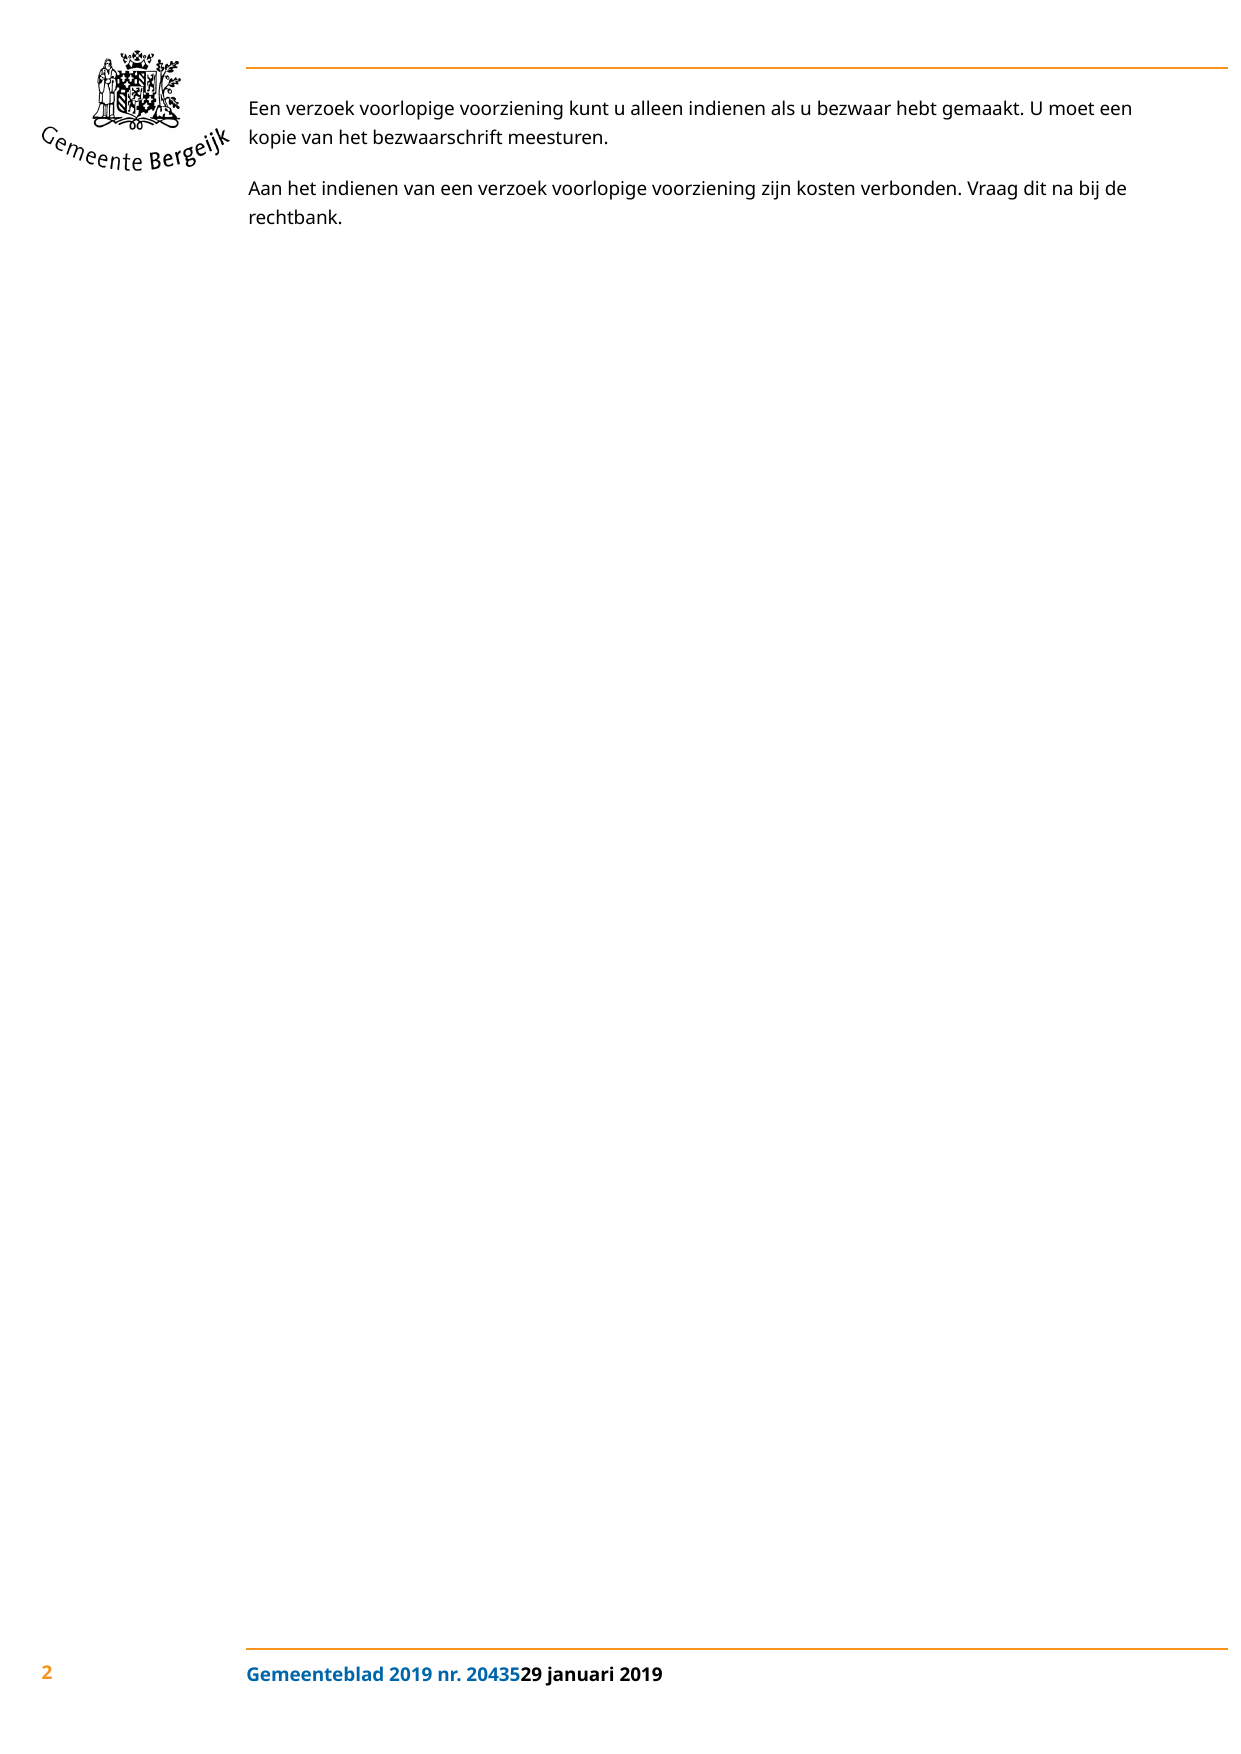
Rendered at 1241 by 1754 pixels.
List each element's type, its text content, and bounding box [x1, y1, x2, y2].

text Een verzoek voorlopige voorziening kunt u alleen indienen als u bezwaar hebt gemaakt. U moet een kopie van het bezwaarschrift meesturen. [248, 95, 1152, 150]
text Aan het indienen van een verzoek voorlopige voorziening zijn kosten verbonden. Vraag dit na bij de rechtbank. [248, 175, 1152, 230]
picture [41, 47, 231, 172]
